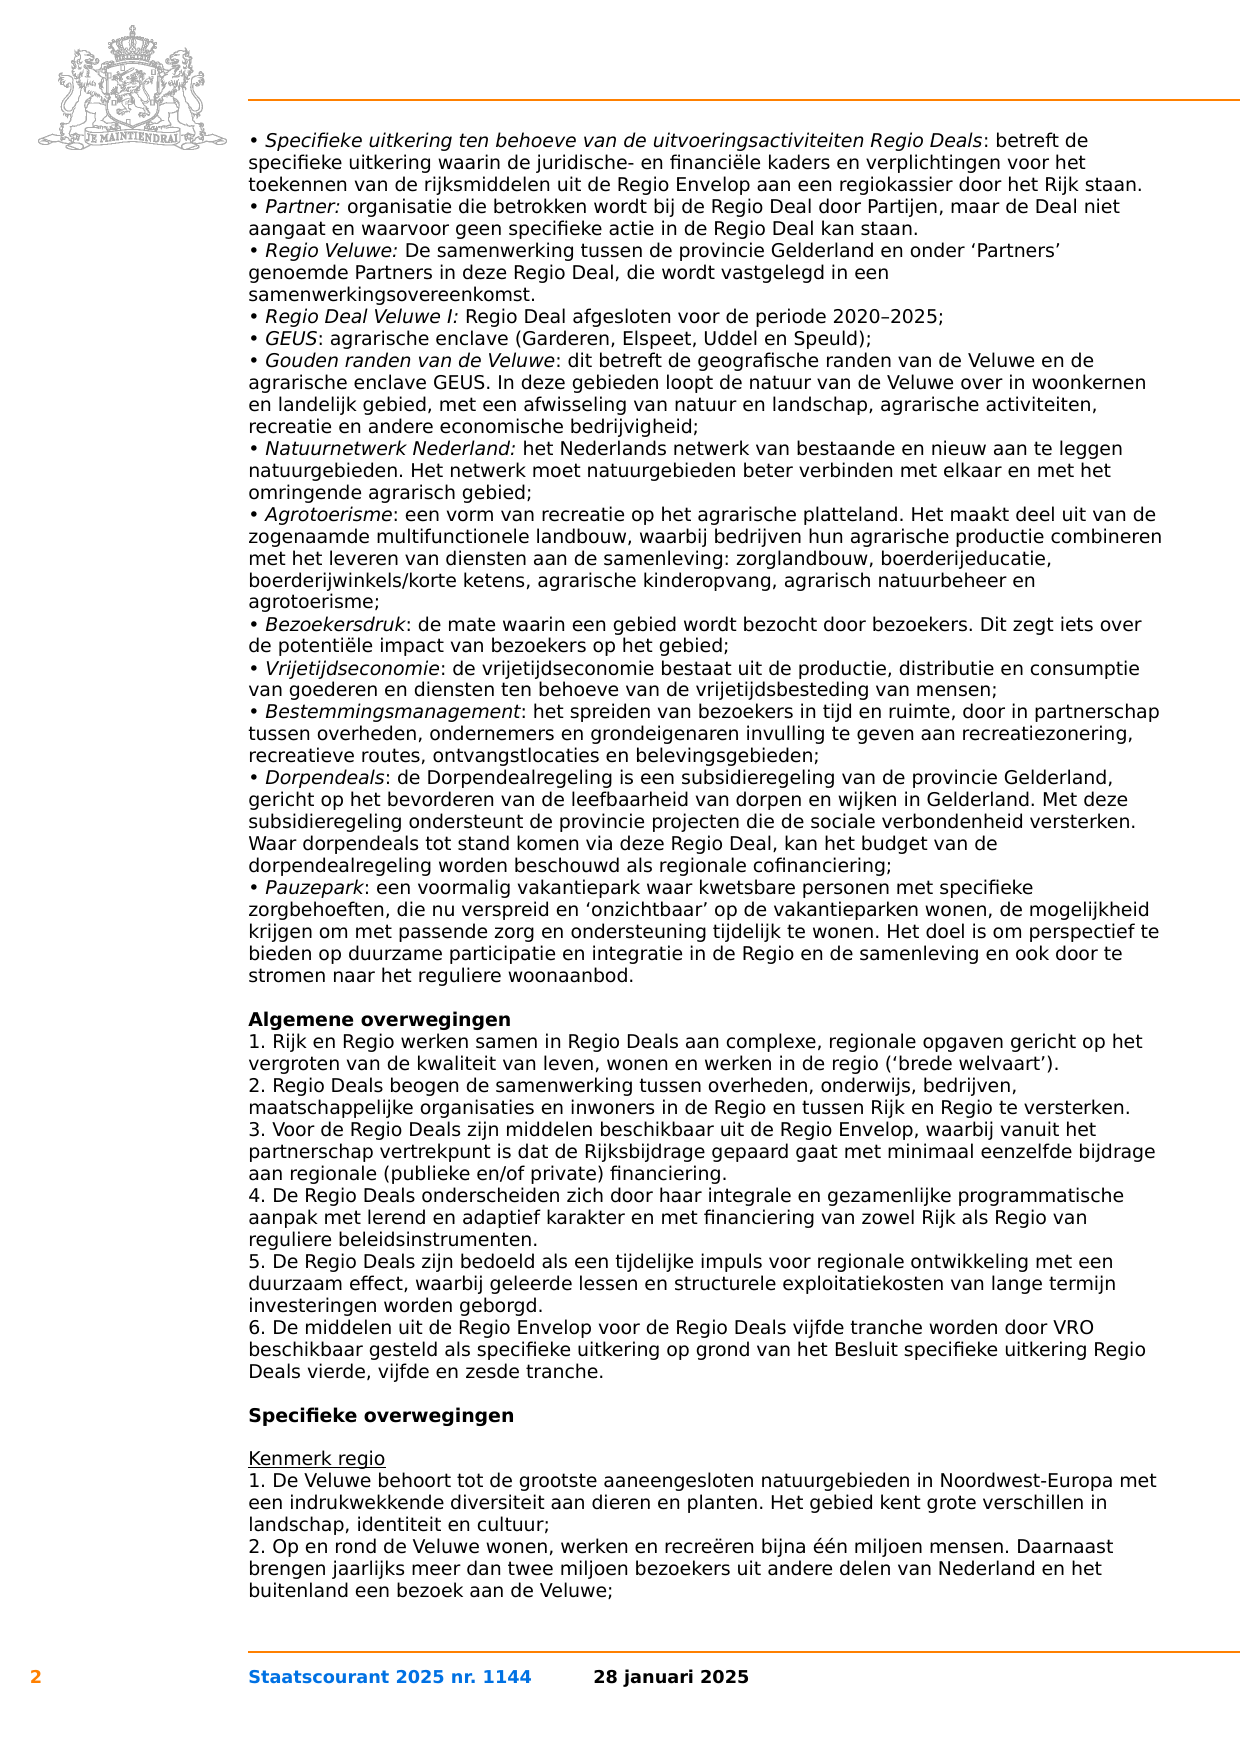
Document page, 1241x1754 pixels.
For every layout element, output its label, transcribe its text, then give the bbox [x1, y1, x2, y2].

subtitle Specifieke overwegingen [248, 1404, 1163, 1426]
text • GEUS: agrarische enclave (Garderen, Elspeet, Uddel en Speuld); [248, 328, 1163, 350]
text 5. De Regio Deals zijn bedoeld als een tijdelijke impuls voor regionale ontwikkeling met een duurzaam effect, waarbij geleerde lessen en structurele exploitatiekosten van lange termijn investeringen worden geborgd. [248, 1251, 1163, 1317]
text 4. De Regio Deals onderscheiden zich door haar integrale en gezamenlijke programmatische aanpak met lerend en adaptief karakter en met financiering van zowel Rijk als Regio van reguliere beleidsinstrumenten. [248, 1185, 1163, 1251]
text • Vrijetijdseconomie: de vrijetijdseconomie bestaat uit de productie, distributie en consumptie van goederen en diensten ten behoeve van de vrijetijdsbesteding van mensen; [248, 657, 1163, 701]
subtitle Algemene overwegingen [248, 1009, 1163, 1031]
text 2. Regio Deals beogen de samenwerking tussen overheden, onderwijs, bedrijven, maatschappelijke organisaties en inwoners in de Regio en tussen Rijk en Regio te versterken. [248, 1075, 1163, 1119]
text 6. De middelen uit de Regio Envelop voor de Regio Deals vijfde tranche worden door VRO beschikbaar gesteld als specifieke uitkering op grond van het Besluit specifieke uitkering Regio Deals vierde, vijfde en zesde tranche. [248, 1317, 1163, 1383]
text • Pauzepark: een voormalig vakantiepark waar kwetsbare personen met specifieke zorgbehoeften, die nu verspreid en ‘onzichtbaar’ op de vakantieparken wonen, de mogelijkheid krijgen om met passende zorg en ondersteuning tijdelijk te wonen. Het doel is om perspectief te bieden op duurzame participatie en integratie in de Regio en de samenleving en ook door te stromen naar het reguliere woonaanbod. [248, 877, 1163, 987]
picture [38, 25, 227, 150]
text • Partner: organisatie die betrokken wordt bij de Regio Deal door Partijen, maar de Deal niet aangaat en waarvoor geen specifieke actie in de Regio Deal kan staan. [248, 196, 1163, 240]
text • Regio Deal Veluwe I: Regio Deal afgesloten voor de periode 2020–2025; [248, 306, 1163, 328]
text • Bestemmingsmanagement: het spreiden van bezoekers in tijd en ruimte, door in partnerschap tussen overheden, ondernemers en grondeigenaren invulling te geven aan recreatiezonering, recreatieve routes, ontvangstlocaties en belevingsgebieden; [248, 701, 1163, 767]
text • Natuurnetwerk Nederland: het Nederlands netwerk van bestaande en nieuw aan te leggen natuurgebieden. Het netwerk moet natuurgebieden beter verbinden met elkaar en met het omringende agrarisch gebied; [248, 438, 1163, 503]
text • Agrotoerisme: een vorm van recreatie op het agrarische platteland. Het maakt deel uit van de zogenaamde multifunctionele landbouw, waarbij bedrijven hun agrarische productie combineren met het leveren van diensten aan de samenleving: zorglandbouw, boerderijeducatie, boerderijwinkels/korte ketens, agrarische kinderopvang, agrarisch natuurbeheer en agrotoerisme; [248, 503, 1163, 613]
text 1. De Veluwe behoort tot de grootste aaneengesloten natuurgebieden in Noordwest-Europa met een indrukwekkende diversiteit aan dieren en planten. Het gebied kent grote verschillen in landschap, identiteit en cultuur; [248, 1470, 1163, 1536]
text 1. Rijk en Regio werken samen in Regio Deals aan complexe, regionale opgaven gericht op het vergroten van de kwaliteit van leven, wonen en werken in de regio (‘brede welvaart’). [248, 1031, 1163, 1075]
text • Specifieke uitkering ten behoeve van de uitvoeringsactiviteiten Regio Deals: betreft de specifieke uitkering waarin de juridische- en financiële kaders en verplichtingen voor het toekennen van de rijksmiddelen uit de Regio Envelop aan een regiokassier door het Rijk staan. [248, 130, 1163, 196]
text 2. Op en rond de Veluwe wonen, werken en recreëren bijna één miljoen mensen. Daarnaast brengen jaarlijks meer dan twee miljoen bezoekers uit andere delen van Nederland en het buitenland een bezoek aan de Veluwe; [248, 1536, 1163, 1602]
text • Regio Veluwe: De samenwerking tussen de provincie Gelderland en onder ‘Partners’ genoemde Partners in deze Regio Deal, die wordt vastgelegd in een samenwerkingsovereenkomst. [248, 240, 1163, 306]
text • Dorpendeals: de Dorpendealregeling is een subsidieregeling van de provincie Gelderland, gericht op het bevorderen van de leefbaarheid van dorpen en wijken in Gelderland. Met deze subsidieregeling ondersteunt de provincie projecten die de sociale verbondenheid versterken. Waar dorpendeals tot stand komen via deze Regio Deal, kan het budget van de dorpendealregeling worden beschouwd als regionale cofinanciering; [248, 767, 1163, 877]
text • Bezoekersdruk: de mate waarin een gebied wordt bezocht door bezoekers. Dit zegt iets over de potentiële impact van bezoekers op het gebied; [248, 613, 1163, 657]
text 3. Voor de Regio Deals zijn middelen beschikbaar uit de Regio Envelop, waarbij vanuit het partnerschap vertrekpunt is dat de Rijksbijdrage gepaard gaat met minimaal eenzelfde bijdrage aan regionale (publieke en/of private) financiering. [248, 1119, 1163, 1185]
subtitle Kenmerk regio [248, 1448, 1163, 1470]
text • Gouden randen van de Veluwe: dit betreft de geografische randen van de Veluwe en de agrarische enclave GEUS. In deze gebieden loopt de natuur van de Veluwe over in woonkernen en landelijk gebied, met een afwisseling van natuur en landschap, agrarische activiteiten, recreatie en andere economische bedrijvigheid; [248, 350, 1163, 438]
